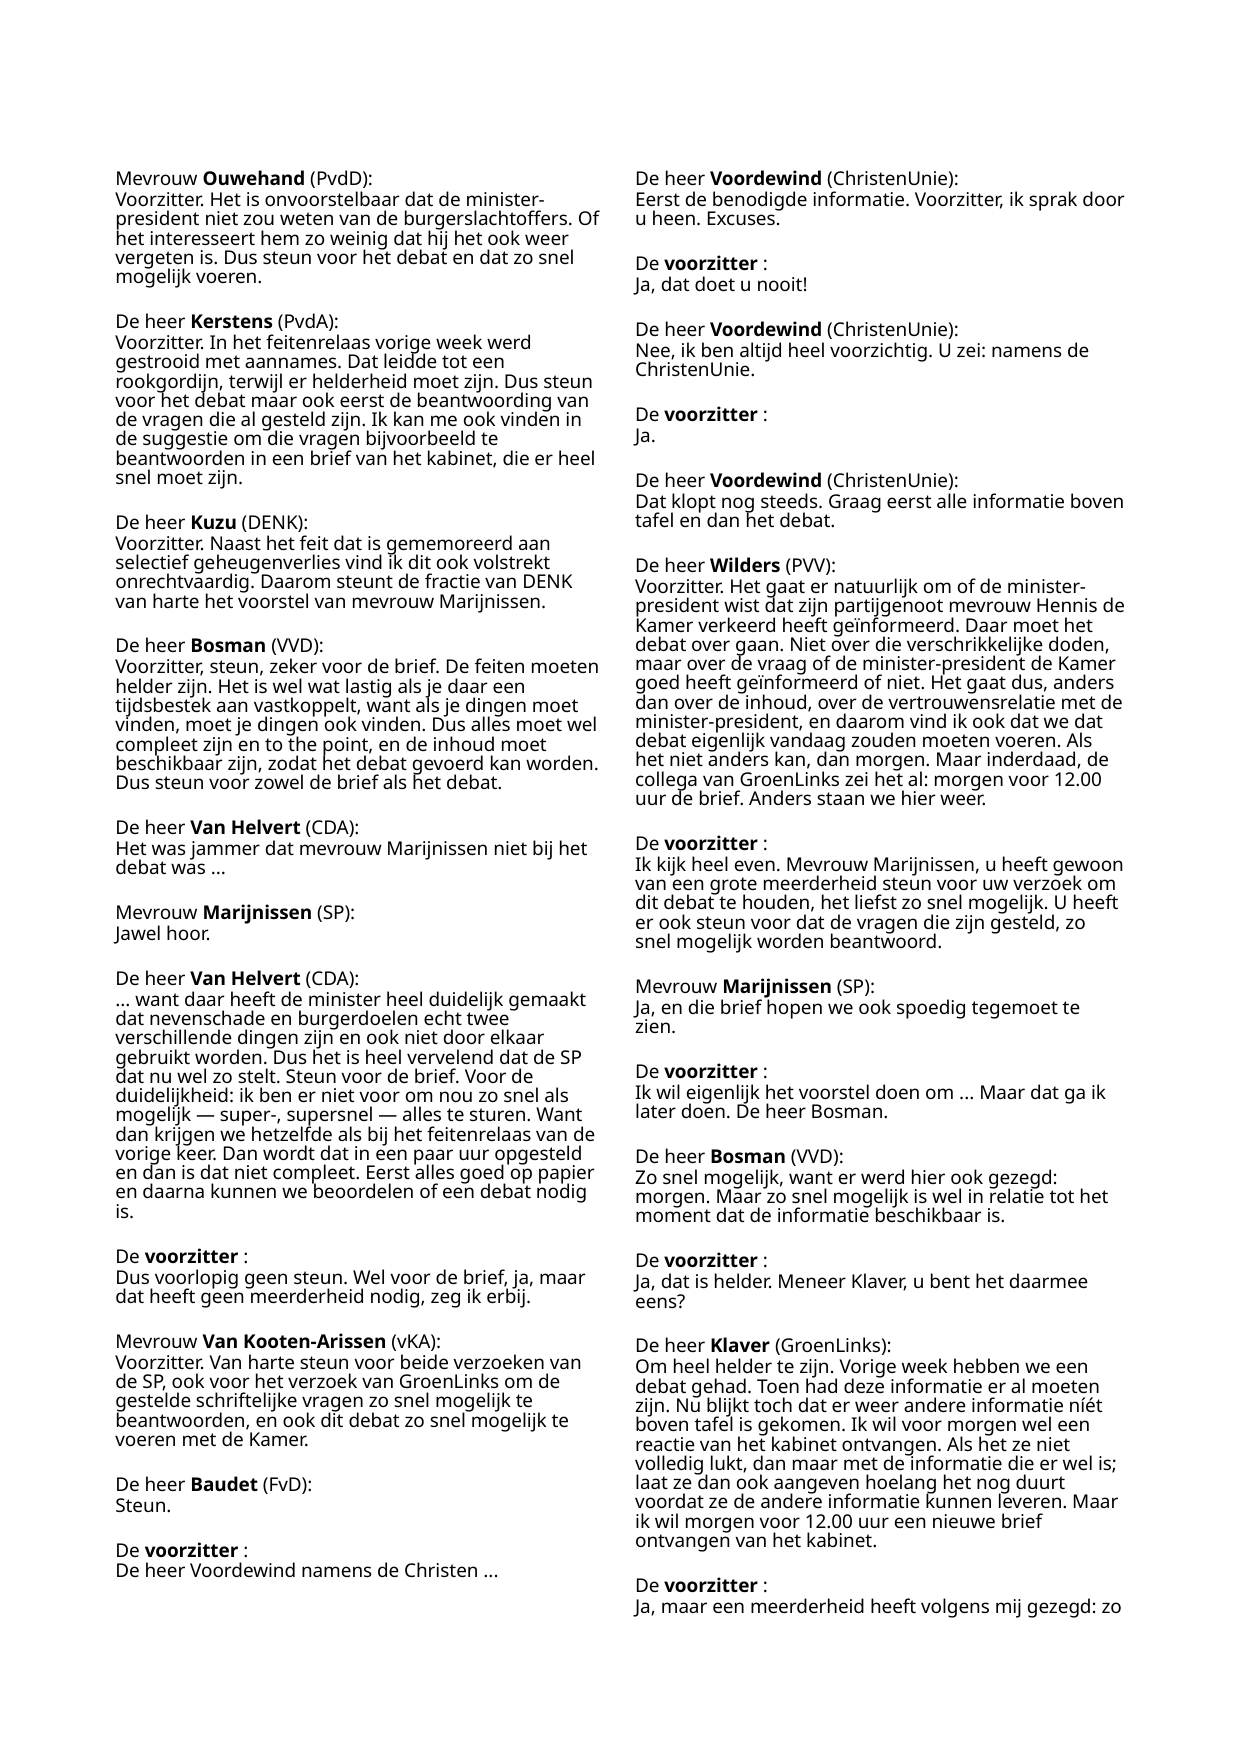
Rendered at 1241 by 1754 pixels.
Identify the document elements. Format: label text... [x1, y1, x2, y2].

text Voorzitter. Naast het feit dat is gememoreerd aan selectief geheugenverlies vind ik dit ook volstrekt onrechtvaardig. Daarom steunt de fractie van DENK van harte het voorstel van mevrouw Marijnissen. [115, 535, 605, 612]
text De voorzitter : [115, 1537, 605, 1562]
text De voorzitter : [635, 250, 1125, 276]
text Voorzitter. Het gaat er natuurlijk om of de minister-president wist dat zijn partijgenoot mevrouw Hennis de Kamer verkeerd heeft geïnformeerd. Daar moet het debat over gaan. Niet over die verschrikkelijke doden, maar over de vraag of de minister-president de Kamer goed heeft geïnformeerd of niet. Het gaat dus, anders dan over de inhoud, over de vertrouwensrelatie met de minister-president, en daarom vind ik ook dat we dat debat eigenlijk vandaag zouden moeten voeren. Als het niet anders kan, dan morgen. Maar inderdaad, de collega van GroenLinks zei het al: morgen voor 12.00 uur de brief. Anders staan we hier weer. [635, 578, 1125, 809]
text Eerst de benodigde informatie. Voorzitter, ik sprak door u heen. Excuses. [635, 191, 1125, 229]
text Zo snel mogelijk, want er werd hier ook gezegd: morgen. Maar zo snel mogelijk is wel in relatie tot het moment dat de informatie beschikbaar is. [635, 1169, 1125, 1227]
text Ja. [635, 427, 1125, 446]
text Mevrouw Marijnissen (SP): [635, 973, 1125, 999]
text De heer Bosman (VVD): [115, 633, 605, 658]
text Mevrouw Marijnissen (SP): [115, 899, 605, 925]
text De heer Wilders (PVV): [635, 552, 1125, 578]
text Jawel hoor. [115, 925, 605, 944]
text Dus voorlopig geen steun. Wel voor de brief, ja, maar dat heeft geen meerderheid nodig, zeg ik erbij. [115, 1269, 605, 1307]
text Mevrouw Ouwehand (PvdD): [115, 165, 605, 191]
text De heer Van Helvert (CDA): [115, 814, 605, 840]
text ... want daar heeft de minister heel duidelijk gemaakt dat nevenschade en burgerdoelen echt twee verschillende dingen zijn en ook niet door elkaar gebruikt worden. Dus het is heel vervelend dat de SP dat nu wel zo stelt. Steun voor de brief. Voor de duidelijkheid: ik ben er niet voor om nou zo snel als mogelijk — super-, supersnel — alles te sturen. Want dan krijgen we hetzelfde als bij het feitenrelaas van de vorige keer. Dan wordt dat in een paar uur opgesteld en dan is dat niet compleet. Eerst alles goed op papier en daarna kunnen we beoordelen of een debat nodig is. [115, 991, 605, 1222]
text De voorzitter : [635, 830, 1125, 856]
text Voorzitter, steun, zeker voor de brief. De feiten moeten helder zijn. Het is wel wat lastig als je daar een tijdsbestek aan vastkoppelt, want als je dingen moet vinden, moet je dingen ook vinden. Dus alles moet wel compleet zijn en to the point, en de inhoud moet beschikbaar zijn, zodat het debat gevoerd kan worden. Dus steun voor zowel de brief als het debat. [115, 658, 605, 793]
text De voorzitter : [635, 1058, 1125, 1084]
text De heer Baudet (FvD): [115, 1471, 605, 1497]
text De heer Voordewind (ChristenUnie): [635, 165, 1125, 191]
text Voorzitter. Van harte steun voor beide verzoeken van de SP, ook voor het verzoek van GroenLinks om de gestelde schriftelijke vragen zo snel mogelijk te beantwoorden, en ook dit debat zo snel mogelijk te voeren met de Kamer. [115, 1354, 605, 1450]
text De heer Voordewind (ChristenUnie): [635, 467, 1125, 493]
text De heer Kuzu (DENK): [115, 509, 605, 535]
text Het was jammer dat mevrouw Marijnissen niet bij het debat was ... [115, 840, 605, 878]
text Mevrouw Van Kooten-Arissen (vKA): [115, 1328, 605, 1354]
text De heer Bosman (VVD): [635, 1143, 1125, 1169]
text De voorzitter : [635, 1248, 1125, 1273]
text De voorzitter : [635, 401, 1125, 427]
text Voorzitter. In het feitenrelaas vorige week werd gestrooid met aannames. Dat leidde tot een rookgordijn, terwijl er helderheid moet zijn. Dus steun voor het debat maar ook eerst de beantwoording van de vragen die al gesteld zijn. Ik kan me ook vinden in de suggestie om die vragen bijvoorbeeld te beantwoorden in een brief van het kabinet, die er heel snel moet zijn. [115, 334, 605, 488]
text Ik kijk heel even. Mevrouw Marijnissen, u heeft gewoon van een grote meerderheid steun voor uw verzoek om dit debat te houden, het liefst zo snel mogelijk. U heeft er ook steun voor dat de vragen die zijn gesteld, zo snel mogelijk worden beantwoord. [635, 856, 1125, 952]
text Ik wil eigenlijk het voorstel doen om ... Maar dat ga ik later doen. De heer Bosman. [635, 1084, 1125, 1122]
text Ja, maar een meerderheid heeft volgens mij gezegd: zo [635, 1598, 1125, 1617]
text Dat klopt nog steeds. Graag eerst alle informatie boven tafel en dan het debat. [635, 493, 1125, 531]
text De heer Klaver (GroenLinks): [635, 1333, 1125, 1358]
text De heer Kerstens (PvdA): [115, 308, 605, 334]
text Steun. [115, 1497, 605, 1516]
text Voorzitter. Het is onvoorstelbaar dat de minister-president niet zou weten van de burgerslachtoffers. Of het interesseert hem zo weinig dat hij het ook weer vergeten is. Dus steun voor het debat en dat zo snel mogelijk voeren. [115, 191, 605, 287]
text De voorzitter : [115, 1243, 605, 1269]
text De heer Voordewind namens de Christen ... [115, 1562, 605, 1582]
text Nee, ik ben altijd heel voorzichtig. U zei: namens de ChristenUnie. [635, 342, 1125, 381]
text Ja, dat is helder. Meneer Klaver, u bent het daarmee eens? [635, 1273, 1125, 1312]
text De heer Voordewind (ChristenUnie): [635, 316, 1125, 342]
text Ja, dat doet u nooit! [635, 276, 1125, 295]
text De voorzitter : [635, 1572, 1125, 1598]
text Om heel helder te zijn. Vorige week hebben we een debat gehad. Toen had deze informatie er al moeten zijn. Nu blijkt toch dat er weer andere informatie níét boven tafel is gekomen. Ik wil voor morgen wel een reactie van het kabinet ontvangen. Als het ze niet volledig lukt, dan maar met de informatie die er wel is; laat ze dan ook aangeven hoelang het nog duurt voordat ze de andere informatie kunnen leveren. Maar ik wil morgen voor 12.00 uur een nieuwe brief ontvangen van het kabinet. [635, 1358, 1125, 1551]
text Ja, en die brief hopen we ook spoedig tegemoet te zien. [635, 999, 1125, 1037]
text De heer Van Helvert (CDA): [115, 965, 605, 991]
